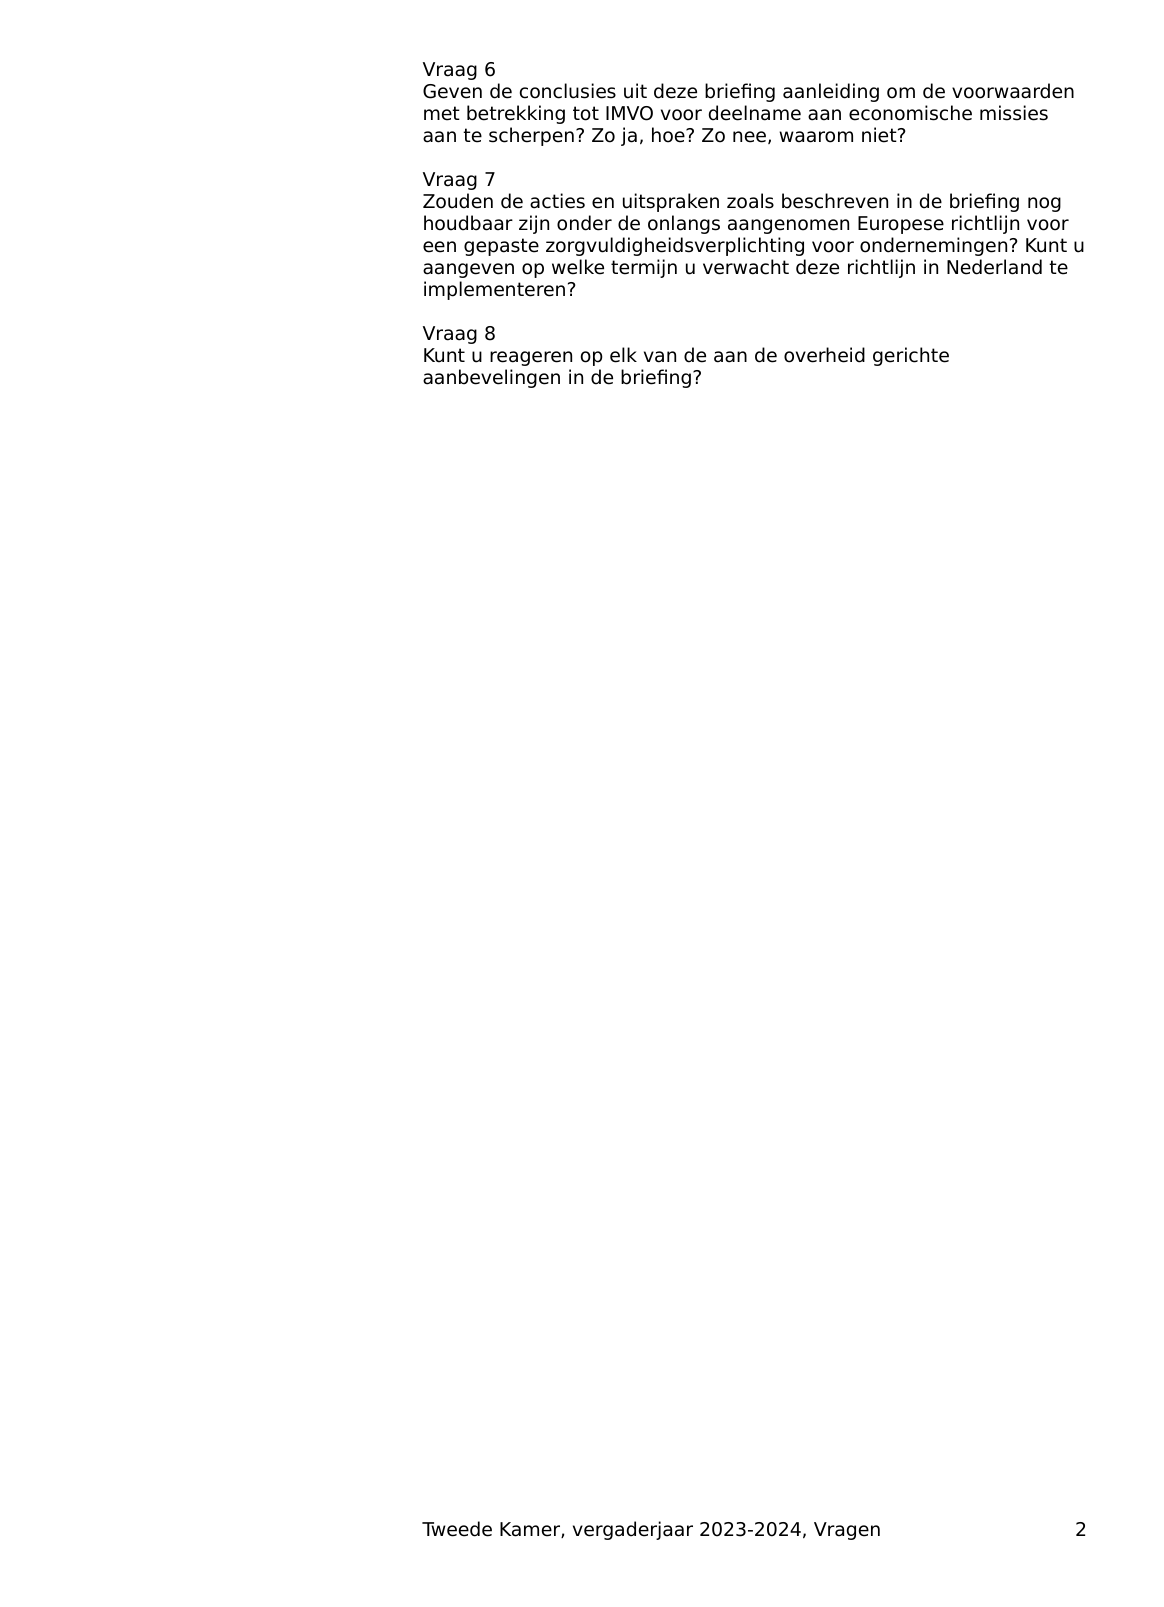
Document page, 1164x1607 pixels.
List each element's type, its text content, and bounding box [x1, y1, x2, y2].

text Kunt u reageren op elk van de aan de overheid gerichte aanbevelingen in de briefing? [422, 345, 1087, 389]
text Zouden de acties en uitspraken zoals beschreven in de briefing nog houdbaar zijn onder de onlangs aangenomen Europese richtlijn voor een gepaste zorgvuldigheidsverplichting voor ondernemingen? Kunt u aangeven op welke termijn u verwacht deze richtlijn in Nederland te implementeren? [422, 191, 1087, 301]
text Vraag 6 [422, 59, 1087, 81]
text Vraag 8 [422, 323, 1087, 345]
text Vraag 7 [422, 169, 1087, 191]
text Geven de conclusies uit deze briefing aanleiding om de voorwaarden met betrekking tot IMVO voor deelname aan economische missies aan te scherpen? Zo ja, hoe? Zo nee, waarom niet? [422, 81, 1087, 147]
